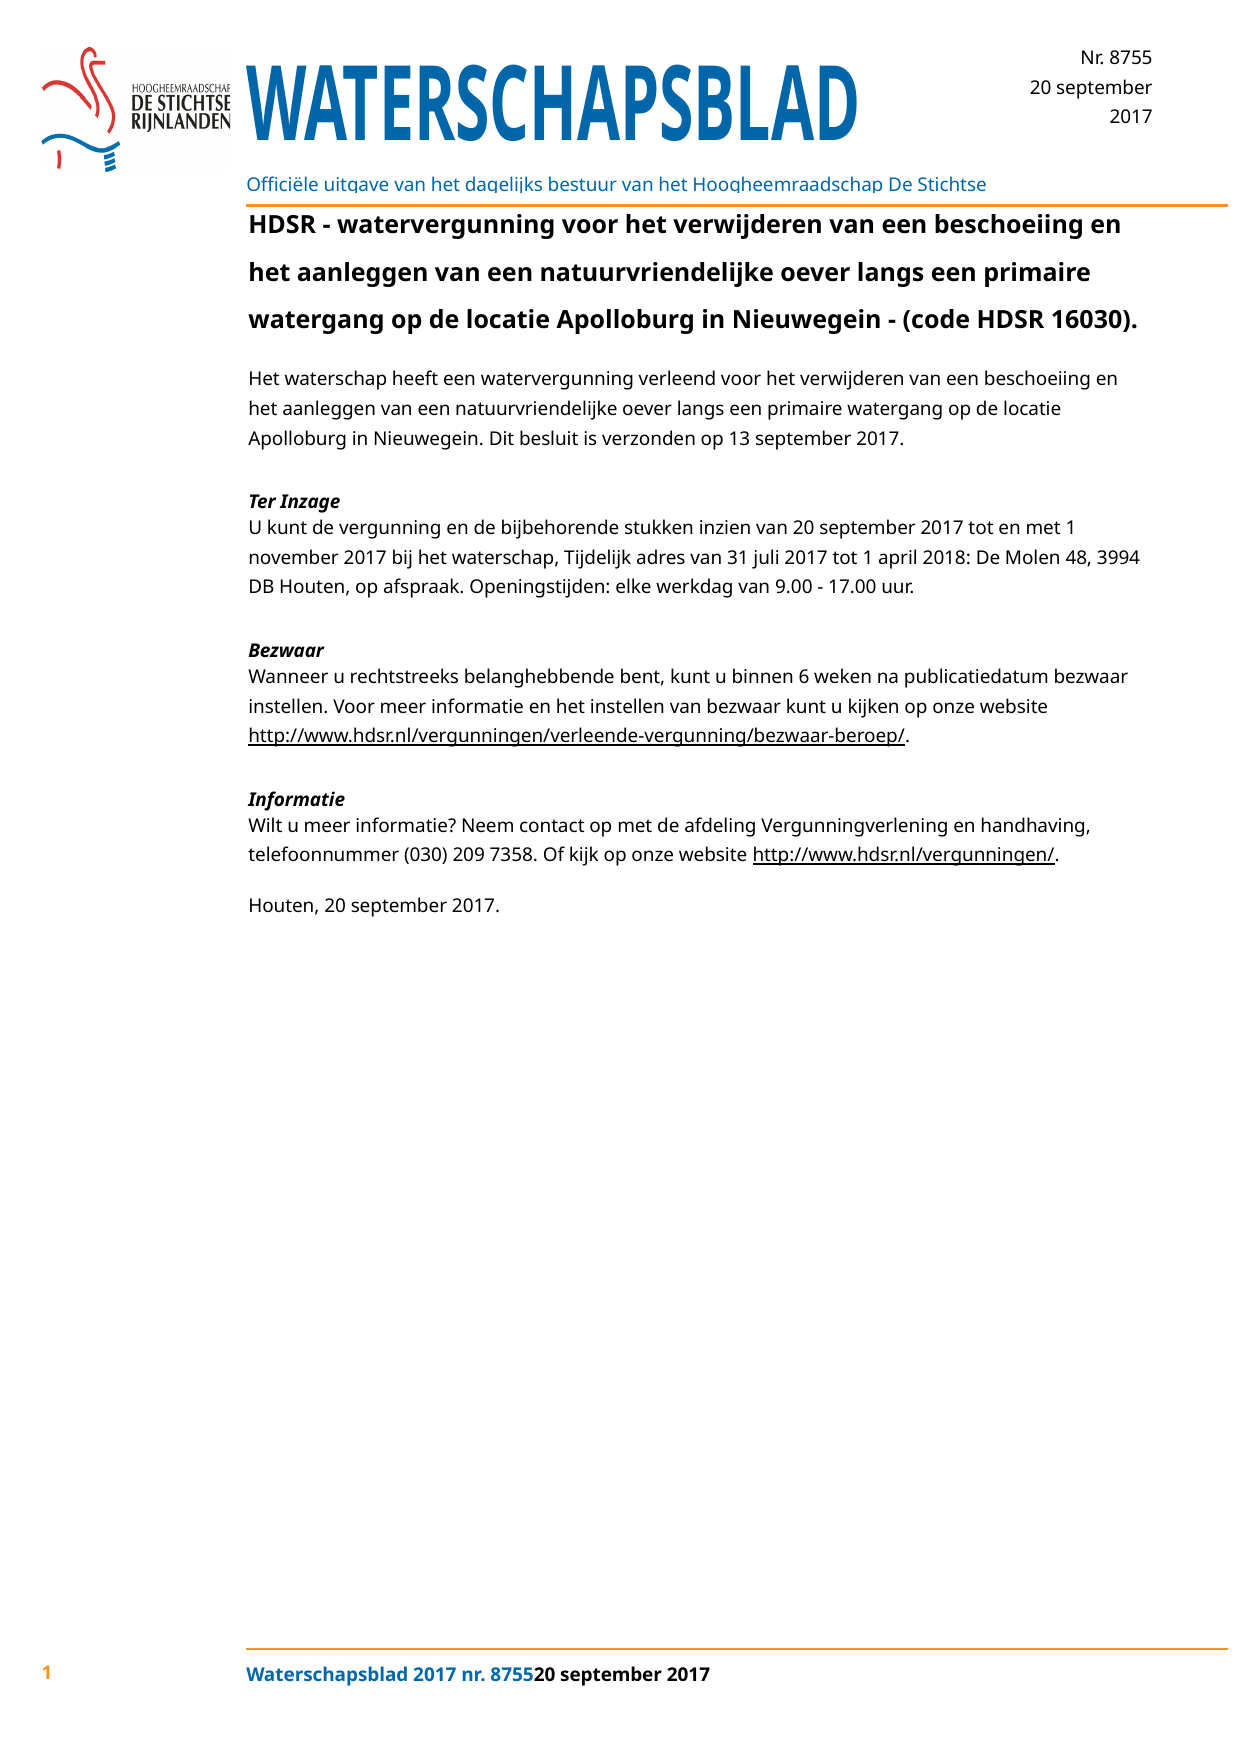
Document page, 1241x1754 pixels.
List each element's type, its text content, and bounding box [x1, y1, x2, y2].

text Ter Inzage [248, 489, 1152, 514]
text Het waterschap heeft een watervergunning verleend voor het verwijderen van een beschoeiing en het aanleggen van een natuurvriendelijke oever langs een primaire watergang op de locatie Apolloburg in Nieuwegein. Dit besluit is verzonden op 13 september 2017. [248, 366, 1152, 450]
text Bezwaar [248, 637, 1152, 663]
picture [41, 47, 231, 172]
text U kunt de vergunning en de bijbehorende stukken inzien van 20 september 2017 tot en met 1 november 2017 bij het waterschap, Tijdelijk adres van 31 juli 2017 tot 1 april 2018: De Molen 48, 3994 DB Houten, op afspraak. Openingstijden: elke werkdag van 9.00 - 17.00 uur. [248, 514, 1152, 599]
text Informatie [248, 786, 1152, 812]
text Houten, 20 september 2017. [248, 892, 1152, 918]
text HDSR - watervergunning voor het verwijderen van een beschoeiing en het aanleggen van een natuurvriendelijke oever langs een primaire watergang op de locatie Apolloburg in Nieuwegein - (code HDSR 16030). [248, 207, 1152, 336]
text Wilt u meer informatie? Neem contact op met de afdeling Vergunningverlening en handhaving, telefoonnummer (030) 209 7358. Of kijk op onze website http://www.hdsr.nl/vergunningen/. [248, 812, 1152, 867]
text Wanneer u rechtstreeks belanghebbende bent, kunt u binnen 6 weken na publicatiedatum bezwaar instellen. Voor meer informatie en het instellen van bezwaar kunt u kijken op onze website http://www.hdsr.nl/vergunningen/verleende-vergunning/bezwaar-beroep/. [248, 663, 1152, 748]
